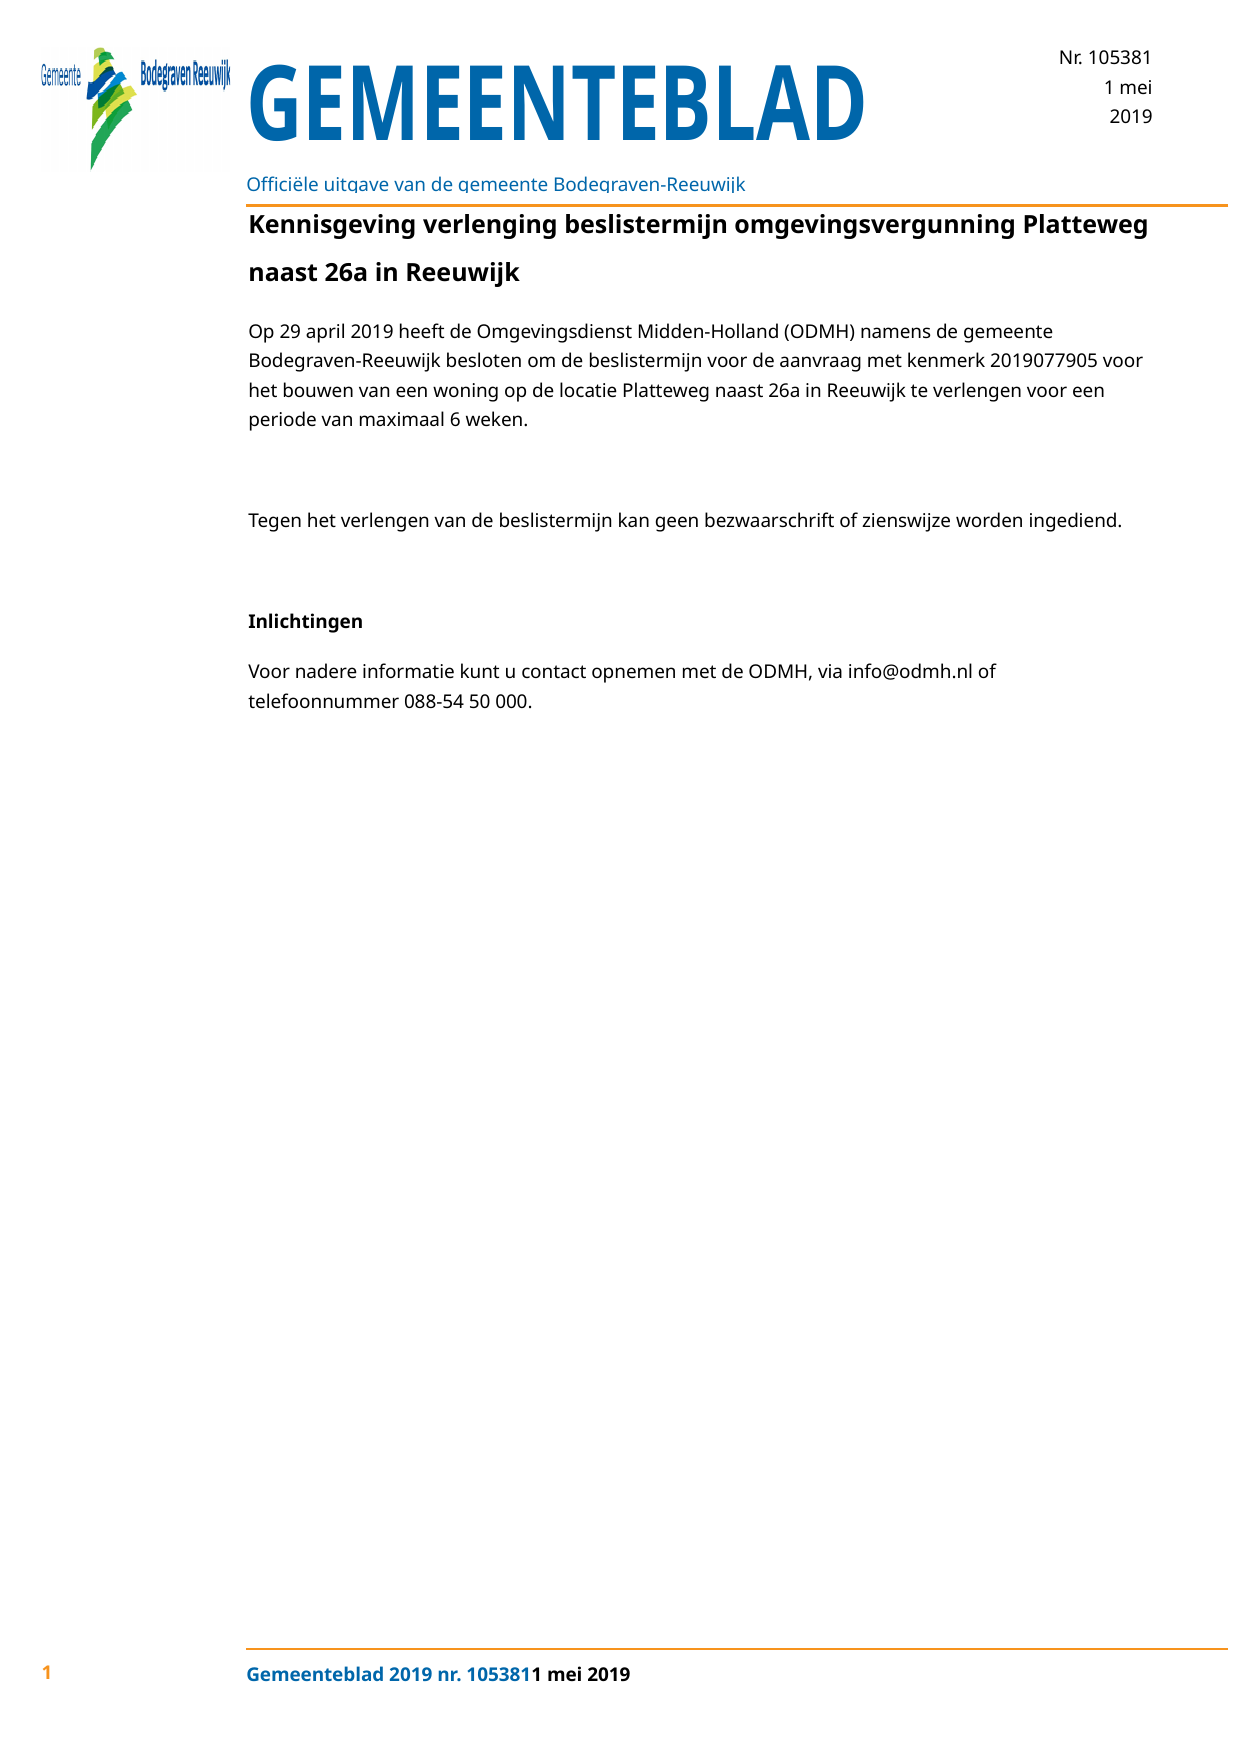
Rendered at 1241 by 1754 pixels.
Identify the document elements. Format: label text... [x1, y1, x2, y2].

text Kennisgeving verlenging beslistermijn omgevingsvergunning Platteweg naast 26a in Reeuwijk [248, 207, 1152, 288]
text Inlichtingen [248, 608, 1152, 634]
text Voor nadere informatie kunt u contact opnemen met de ODMH, via info@odmh.nl of telefoonnummer 088-54 50 000. [248, 659, 1152, 714]
picture [41, 47, 231, 172]
text Tegen het verlengen van de beslistermijn kan geen bezwaarschrift of zienswijze worden ingediend. [248, 507, 1152, 533]
text Op 29 april 2019 heeft de Omgevingsdienst Midden-Holland (ODMH) namens de gemeente Bodegraven-Reeuwijk besloten om de beslistermijn voor de aanvraag met kenmerk 2019077905 voor het bouwen van een woning op de locatie Platteweg naast 26a in Reeuwijk te verlengen voor een periode van maximaal 6 weken. [248, 318, 1152, 432]
